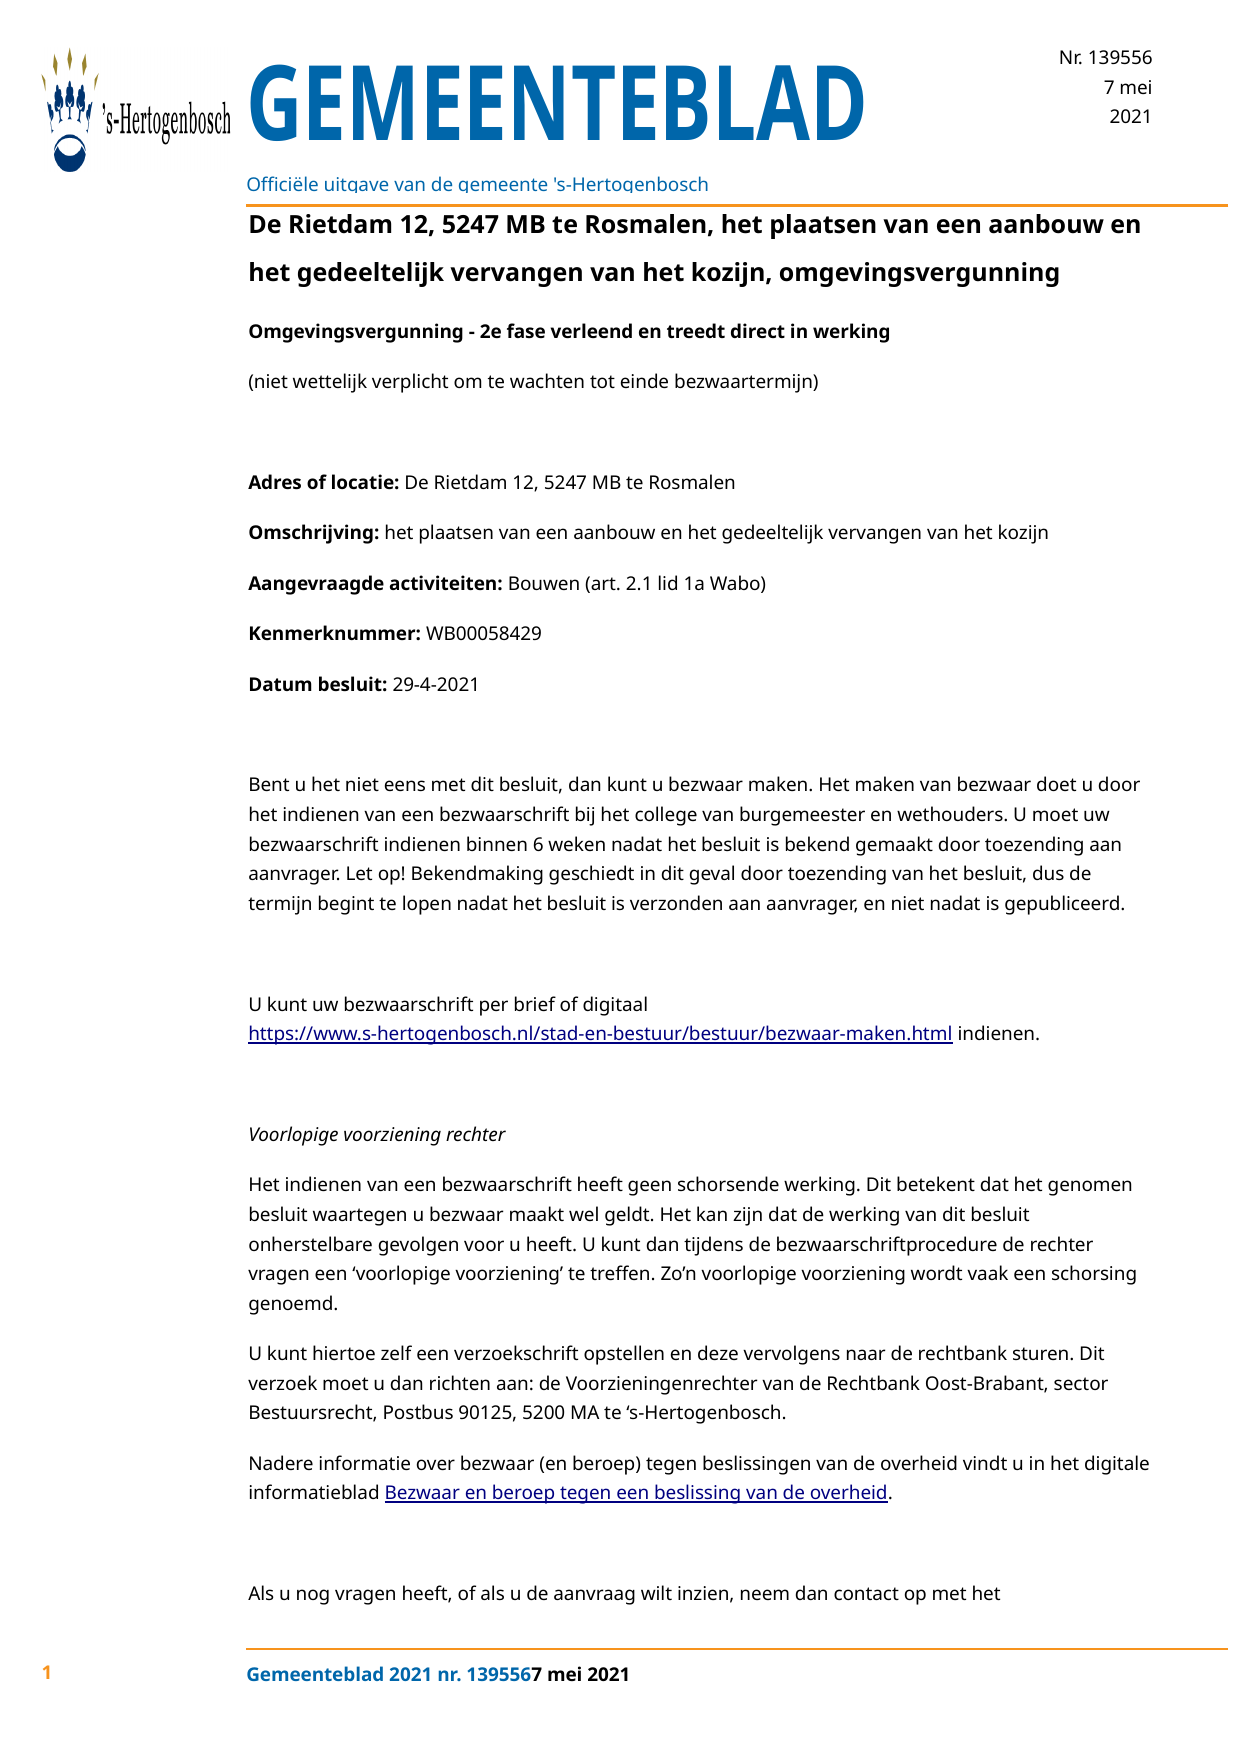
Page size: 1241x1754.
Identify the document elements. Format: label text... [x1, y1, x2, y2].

text U kunt uw bezwaarschrift per brief of digitaal https://www.s-hertogenbosch.nl/stad-en-bestuur/bestuur/bezwaar-maken.html indienen. [248, 991, 1152, 1046]
text Als u nog vragen heeft, of als u de aanvraag wilt inzien, neem dan contact op met het [248, 1580, 1152, 1606]
text Kenmerknummer: WB00058429 [248, 620, 1152, 646]
text Omschrijving: het plaatsen van een aanbouw en het gedeeltelijk vervangen van het kozijn [248, 519, 1152, 545]
text Bent u het niet eens met dit besluit, dan kunt u bezwaar maken. Het maken van bezwaar doet u door het indienen van een bezwaarschrift bij het college van burgemeester en wethouders. U moet uw bezwaarschrift indienen binnen 6 weken nadat het besluit is bekend gemaakt door toezending aan aanvrager. Let op! Bekendmaking geschiedt in dit geval door toezending van het besluit, dus de termijn begint te lopen nadat het besluit is verzonden aan aanvrager, en niet nadat is gepubliceerd. [248, 772, 1152, 916]
text Datum besluit: 29-4-2021 [248, 671, 1152, 697]
text Nadere informatie over bezwaar (en beroep) tegen beslissingen van de overheid vindt u in het digitale informatieblad Bezwaar en beroep tegen een beslissing van de overheid. [248, 1450, 1152, 1505]
text De Rietdam 12, 5247 MB te Rosmalen, het plaatsen van een aanbouw en het gedeeltelijk vervangen van het kozijn, omgevingsvergunning [248, 207, 1152, 288]
picture [41, 47, 231, 172]
text U kunt hiertoe zelf een verzoekschrift opstellen en deze vervolgens naar de rechtbank sturen. Dit verzoek moet u dan richten aan: de Voorzieningenrechter van de Rechtbank Oost-Brabant, sector Bestuursrecht, Postbus 90125, 5200 MA te ‘s-Hertogenbosch. [248, 1340, 1152, 1425]
text Aangevraagde activiteiten: Bouwen (art. 2.1 lid 1a Wabo) [248, 570, 1152, 596]
text Adres of locatie: De Rietdam 12, 5247 MB te Rosmalen [248, 469, 1152, 495]
text Het indienen van een bezwaarschrift heeft geen schorsende werking. Dit betekent dat het genomen besluit waartegen u bezwaar maakt wel geldt. Het kan zijn dat de werking van dit besluit onherstelbare gevolgen voor u heeft. U kunt dan tijdens de bezwaarschriftprocedure de rechter vragen een ‘voorlopige voorziening’ te treffen. Zo’n voorlopige voorziening wordt vaak een schorsing genoemd. [248, 1172, 1152, 1316]
text Omgevingsvergunning - 2e fase verleend en treedt direct in werking [248, 318, 1152, 344]
text Voorlopige voorziening rechter [248, 1121, 1152, 1147]
text (niet wettelijk verplicht om te wachten tot einde bezwaartermijn) [248, 368, 1152, 394]
